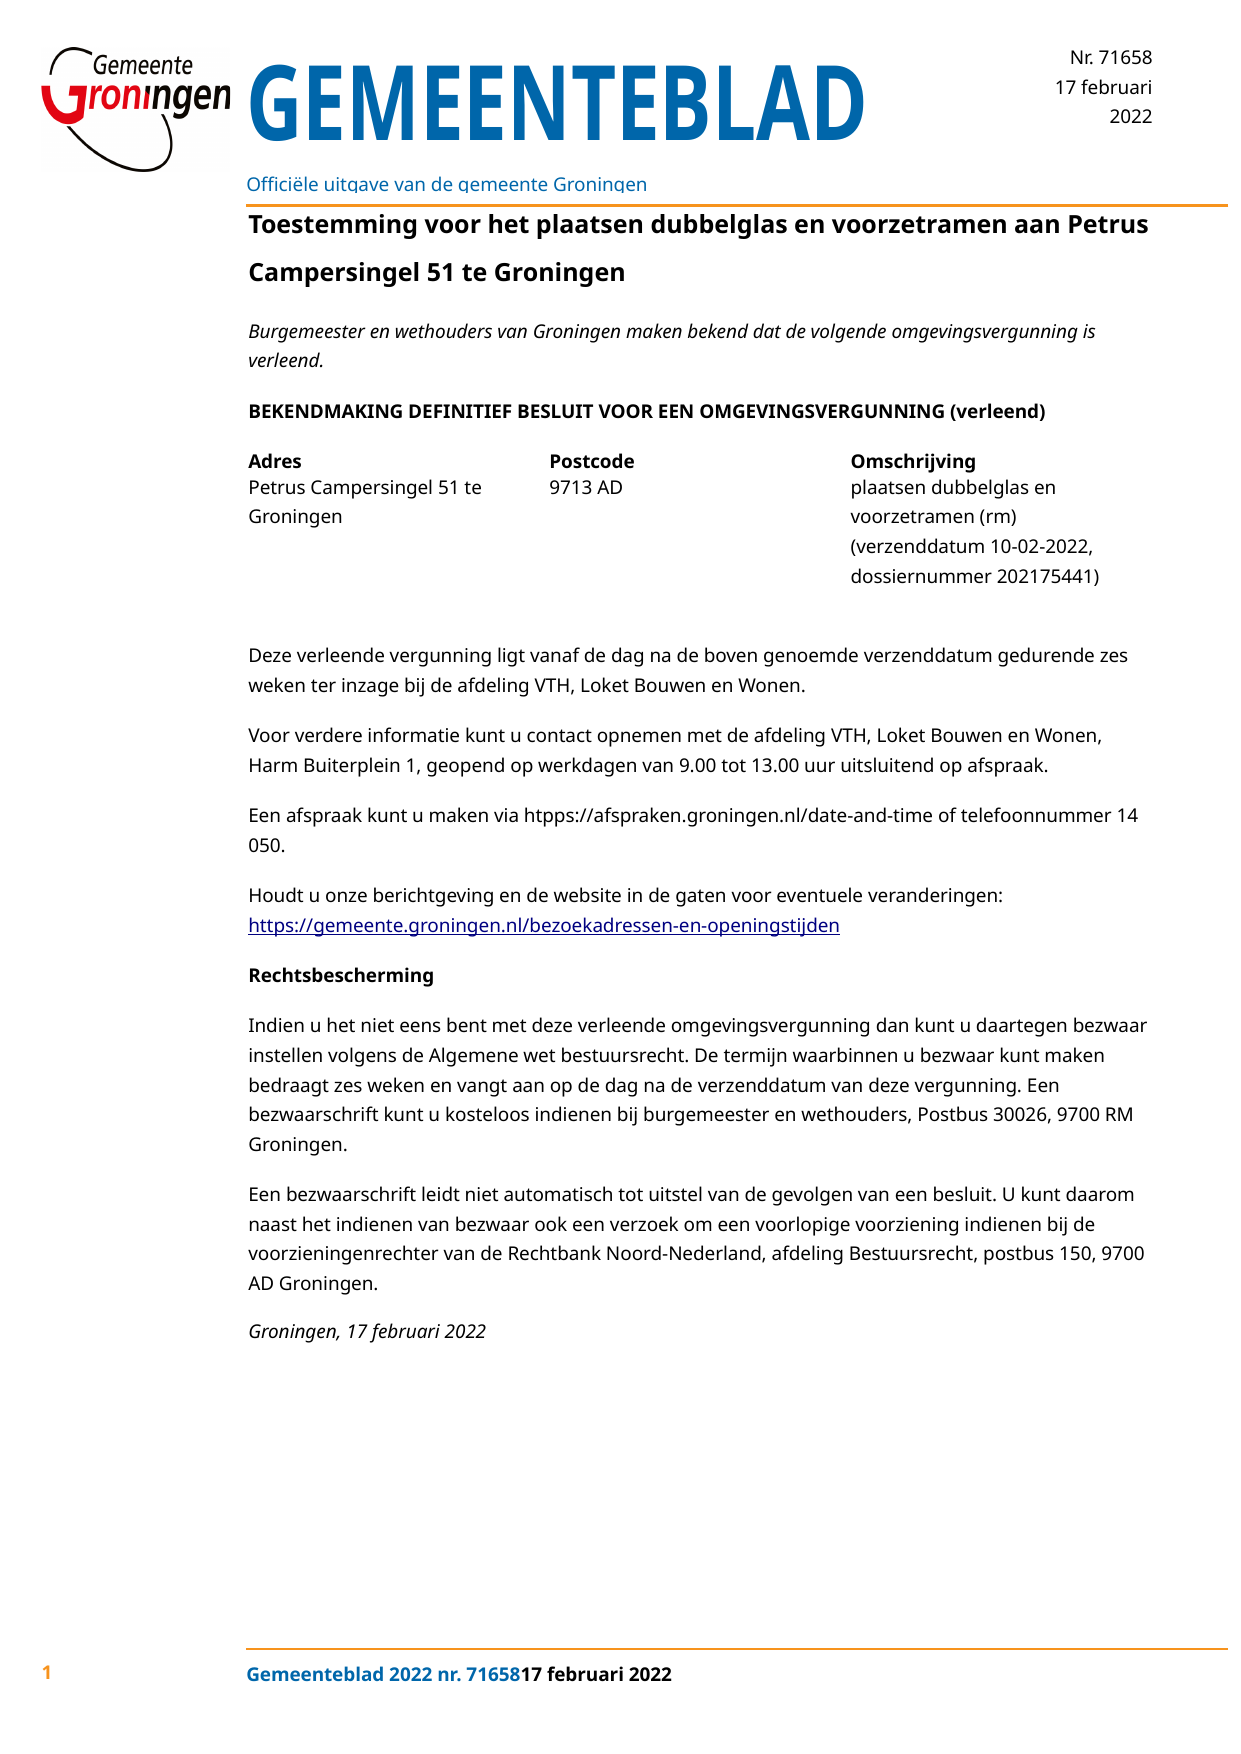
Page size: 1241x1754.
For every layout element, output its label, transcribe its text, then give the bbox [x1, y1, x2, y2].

table_header Postcode [549, 449, 850, 474]
text Burgemeester en wethouders van Groningen maken bekend dat de volgende omgevingsvergunning is verleend. [248, 318, 1152, 373]
text Deze verleende vergunning ligt vanaf de dag na de boven genoemde verzenddatum gedurende zes weken ter inzage bij de afdeling VTH, Loket Bouwen en Wonen. [248, 642, 1152, 698]
text Een afspraak kunt u maken via htpps://afspraken.groningen.nl/date-and-time of telefoonnummer 14 050. [248, 802, 1152, 858]
table_header Omschrijving [850, 449, 1152, 474]
text Rechtsbescherming [248, 962, 1152, 988]
text Voor verdere informatie kunt u contact opnemen met de afdeling VTH, Loket Bouwen en Wonen, Harm Buiterplein 1, geopend op werkdagen van 9.00 tot 13.00 uur uitsluitend op afspraak. [248, 722, 1152, 778]
text BEKENDMAKING DEFINITIEF BESLUIT VOOR EEN OMGEVINGSVERGUNNING (verleend) [248, 398, 1152, 424]
picture [41, 47, 231, 172]
table_cell Petrus Campersingel 51 te Groningen [248, 474, 549, 589]
table_cell 9713 AD [549, 474, 850, 589]
table_header Adres [248, 449, 549, 474]
table_cell plaatsen dubbelglas en voorzetramen (rm) (verzenddatum 10-02-2022, dossiernummer 202175441) [850, 474, 1152, 589]
text Groningen, 17 februari 2022 [248, 1318, 1152, 1344]
text Toestemming voor het plaatsen dubbelglas en voorzetramen aan Petrus Campersingel 51 te Groningen [248, 207, 1152, 288]
text Een bezwaarschrift leidt niet automatisch tot uitstel van de gevolgen van een besluit. U kunt daarom naast het indienen van bezwaar ook een verzoek om een voorlopige voorziening indienen bij de voorzieningenrechter van de Rechtbank Noord-Nederland, afdeling Bestuursrecht, postbus 150, 9700 AD Groningen. [248, 1181, 1152, 1296]
text Indien u het niet eens bent met deze verleende omgevingsvergunning dan kunt u daartegen bezwaar instellen volgens de Algemene wet bestuursrecht. De termijn waarbinnen u bezwaar kunt maken bedraagt zes weken en vangt aan op de dag na de verzenddatum van deze vergunning. Een bezwaarschrift kunt u kosteloos indienen bij burgemeester en wethouders, Postbus 30026, 9700 RM Groningen. [248, 1013, 1152, 1157]
text Houdt u onze berichtgeving en de website in de gaten voor eventuele veranderingen: https://gemeente.groningen.nl/bezoekadressen-en-openingstijden [248, 882, 1152, 938]
